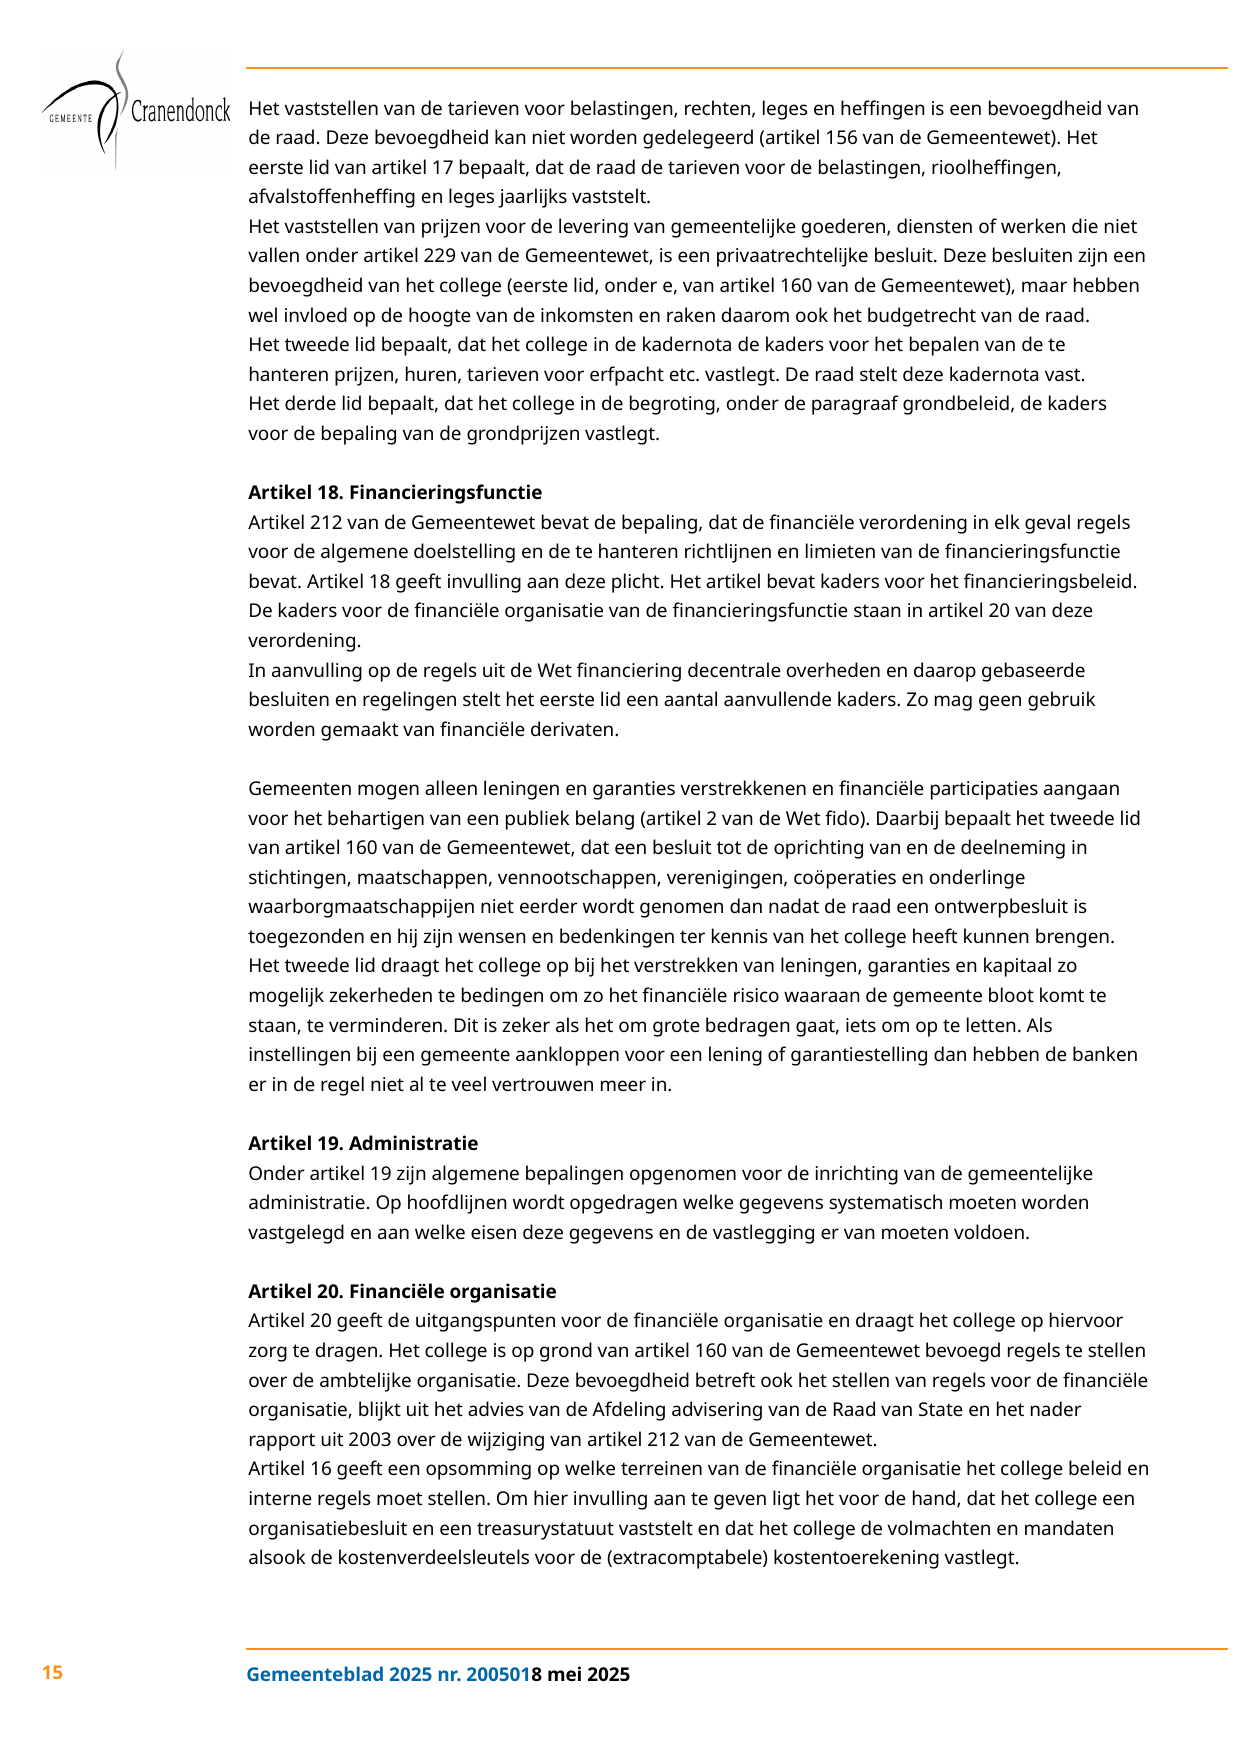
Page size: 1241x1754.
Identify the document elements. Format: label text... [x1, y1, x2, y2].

text Onder artikel 19 zijn algemene bepalingen opgenomen voor de inrichting van de gemeentelijke administratie. Op hoofdlijnen wordt opgedragen welke gegevens systematisch moeten worden vastgelegd en aan welke eisen deze gegevens en de vastlegging er van moeten voldoen. [248, 1160, 1152, 1245]
text Artikel 16 geeft een opsomming op welke terreinen van de financiële organisatie het college beleid en interne regels moet stellen. Om hier invulling aan te geven ligt het voor de hand, dat het college een organisatiebesluit en een treasurystatuut vaststelt en dat het college de volmachten en mandaten alsook de kostenverdeelsleutels voor de (extracomptabele) kostentoerekening vastlegt. [248, 1456, 1152, 1570]
picture [41, 47, 231, 172]
text Het vaststellen van prijzen voor de levering van gemeentelijke goederen, diensten of werken die niet vallen onder artikel 229 van de Gemeentewet, is een privaatrechtelijke besluit. Deze besluiten zijn een bevoegdheid van het college (eerste lid, onder e, van artikel 160 van de Gemeentewet), maar hebben wel invloed op de hoogte van de inkomsten en raken daarom ook het budgetrecht van de raad. [248, 213, 1152, 328]
text Artikel 19. Administratie [248, 1130, 1152, 1156]
text Artikel 20. Financiële organisatie [248, 1278, 1152, 1304]
text Het tweede lid draagt het college op bij het verstrekken van leningen, garanties en kapitaal zo mogelijk zekerheden te bedingen om zo het financiële risico waaraan de gemeente bloot komt te staan, te verminderen. Dit is zeker als het om grote bedragen gaat, iets om op te letten. Als instellingen bij een gemeente aankloppen voor een lening of garantiestelling dan hebben de banken er in de regel niet al te veel vertrouwen meer in. [248, 953, 1152, 1097]
text Het derde lid bepaalt, dat het college in de begroting, onder de paragraaf grondbeleid, de kaders voor de bepaling van de grondprijzen vastlegt. [248, 391, 1152, 446]
text Artikel 20 geeft de uitgangspunten voor de financiële organisatie en draagt het college op hiervoor zorg te dragen. Het college is op grond van artikel 160 van de Gemeentewet bevoegd regels te stellen over de ambtelijke organisatie. Deze bevoegdheid betreft ook het stellen van regels voor de financiële organisatie, blijkt uit het advies van de Afdeling advisering van de Raad van State en het nader rapport uit 2003 over de wijziging van artikel 212 van de Gemeentewet. [248, 1308, 1152, 1452]
text Het vaststellen van de tarieven voor belastingen, rechten, leges en heffingen is een bevoegdheid van de raad. Deze bevoegdheid kan niet worden gedelegeerd (artikel 156 van de Gemeentewet). Het eerste lid van artikel 17 bepaalt, dat de raad de tarieven voor de belastingen, rioolheffingen, afvalstoffenheffing en leges jaarlijks vaststelt. [248, 95, 1152, 209]
text Artikel 18. Financieringsfunctie [248, 479, 1152, 505]
text Het tweede lid bepaalt, dat het college in de kadernota de kaders voor het bepalen van de te hanteren prijzen, huren, tarieven voor erfpacht etc. vastlegt. De raad stelt deze kadernota vast. [248, 331, 1152, 387]
text Artikel 212 van de Gemeentewet bevat de bepaling, dat de financiële verordening in elk geval regels voor de algemene doelstelling en de te hanteren richtlijnen en limieten van de financieringsfunctie bevat. Artikel 18 geeft invulling aan deze plicht. Het artikel bevat kaders voor het financieringsbeleid. De kaders voor de financiële organisatie van de financieringsfunctie staan in artikel 20 van deze verordening. [248, 509, 1152, 653]
text In aanvulling op de regels uit de Wet financiering decentrale overheden en daarop gebaseerde besluiten en regelingen stelt het eerste lid een aantal aanvullende kaders. Zo mag geen gebruik worden gemaakt van financiële derivaten. [248, 657, 1152, 742]
text Gemeenten mogen alleen leningen en garanties verstrekkenen en financiële participaties aangaan voor het behartigen van een publiek belang (artikel 2 van de Wet fido). Daarbij bepaalt het tweede lid van artikel 160 van de Gemeentewet, dat een besluit tot de oprichting van en de deelneming in stichtingen, maatschappen, vennootschappen, verenigingen, coöperaties en onderlinge waarborgmaatschappijen niet eerder wordt genomen dan nadat de raad een ontwerpbesluit is toegezonden en hij zijn wensen en bedenkingen ter kennis van het college heeft kunnen brengen. [248, 775, 1152, 949]
